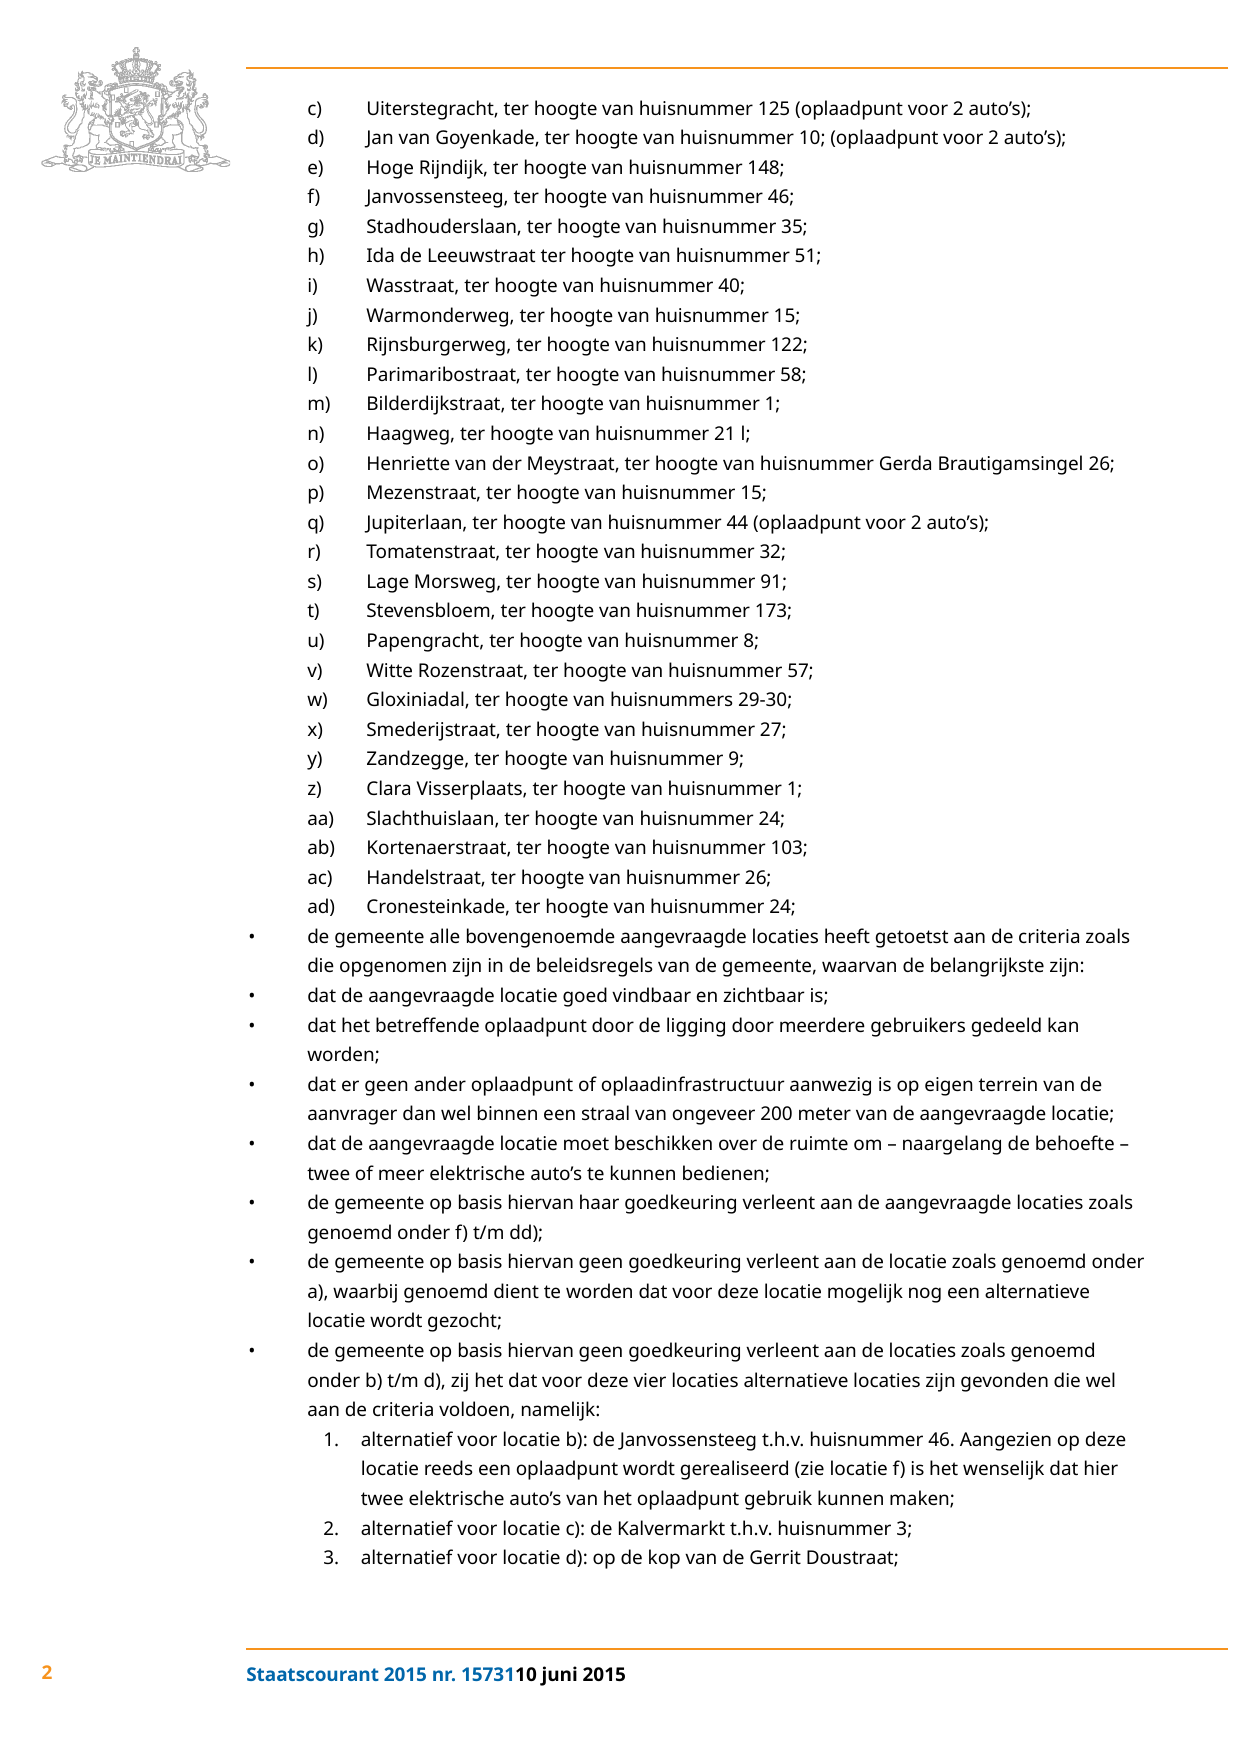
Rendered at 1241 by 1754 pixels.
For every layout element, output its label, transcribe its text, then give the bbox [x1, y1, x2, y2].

list alternatief voor locatie d): op de kop van de Gerrit Doustraat; [323, 1544, 1152, 1570]
list dat de aangevraagde locatie moet beschikken over de ruimte om – naargelang de behoefte – twee of meer elektrische auto’s te kunnen bedienen; [248, 1130, 1152, 1186]
list Slachthuislaan, ter hoogte van huisnummer 24; [307, 805, 1152, 831]
list de gemeente op basis hiervan geen goedkeuring verleent aan de locaties zoals genoemd onder b) t/m d), zij het dat voor deze vier locaties alternatieve locaties zijn gevonden die wel aan de criteria voldoen, namelijk: [248, 1337, 1152, 1422]
list Clara Visserplaats, ter hoogte van huisnummer 1; [307, 775, 1152, 801]
list de gemeente op basis hiervan geen goedkeuring verleent aan de locatie zoals genoemd onder a), waarbij genoemd dient te worden dat voor deze locatie mogelijk nog een alternatieve locatie wordt gezocht; [248, 1248, 1152, 1333]
list Cronesteinkade, ter hoogte van huisnummer 24; [307, 893, 1152, 919]
list Tomatenstraat, ter hoogte van huisnummer 32; [307, 538, 1152, 564]
list Stadhouderslaan, ter hoogte van huisnummer 35; [307, 213, 1152, 239]
list Witte Rozenstraat, ter hoogte van huisnummer 57; [307, 657, 1152, 683]
list de gemeente op basis hiervan haar goedkeuring verleent aan de aangevraagde locaties zoals genoemd onder f) t/m dd); [248, 1189, 1152, 1245]
list Wasstraat, ter hoogte van huisnummer 40; [307, 272, 1152, 298]
list Ida de Leeuwstraat ter hoogte van huisnummer 51; [307, 243, 1152, 268]
list Gloxiniadal, ter hoogte van huisnummers 29-30; [307, 686, 1152, 712]
list Kortenaerstraat, ter hoogte van huisnummer 103; [307, 834, 1152, 860]
picture [41, 47, 231, 172]
list Handelstraat, ter hoogte van huisnummer 26; [307, 864, 1152, 890]
list Haagweg, ter hoogte van huisnummer 21 l; [307, 420, 1152, 446]
list Smederijstraat, ter hoogte van huisnummer 27; [307, 716, 1152, 742]
list Mezenstraat, ter hoogte van huisnummer 15; [307, 479, 1152, 505]
list Zandzegge, ter hoogte van huisnummer 9; [307, 746, 1152, 771]
list Bilderdijkstraat, ter hoogte van huisnummer 1; [307, 391, 1152, 416]
list Warmonderweg, ter hoogte van huisnummer 15; [307, 302, 1152, 328]
list dat er geen ander oplaadpunt of oplaadinfrastructuur aanwezig is op eigen terrein van de aanvrager dan wel binnen een straal van ongeveer 200 meter van de aangevraagde locatie; [248, 1071, 1152, 1126]
list Stevensbloem, ter hoogte van huisnummer 173; [307, 598, 1152, 623]
list Henriette van der Meystraat, ter hoogte van huisnummer Gerda Brautigamsingel 26; [307, 450, 1152, 476]
list de gemeente alle bovengenoemde aangevraagde locaties heeft getoetst aan de criteria zoals die opgenomen zijn in de beleidsregels van de gemeente, waarvan de belangrijkste zijn: [248, 923, 1152, 978]
list Uiterstegracht, ter hoogte van huisnummer 125 (oplaadpunt voor 2 auto’s); [307, 95, 1152, 121]
list dat het betreffende oplaadpunt door de ligging door meerdere gebruikers gedeeld kan worden; [248, 1012, 1152, 1067]
list alternatief voor locatie c): de Kalvermarkt t.h.v. huisnummer 3; [323, 1515, 1152, 1541]
list Jan van Goyenkade, ter hoogte van huisnummer 10; (oplaadpunt voor 2 auto’s); [307, 124, 1152, 150]
list alternatief voor locatie b): de Janvossensteeg t.h.v. huisnummer 46. Aangezien op deze locatie reeds een oplaadpunt wordt gerealiseerd (zie locatie f) is het wenselijk dat hier twee elektrische auto’s van het oplaadpunt gebruik kunnen maken; [323, 1426, 1152, 1511]
list Rijnsburgerweg, ter hoogte van huisnummer 122; [307, 331, 1152, 357]
list Jupiterlaan, ter hoogte van huisnummer 44 (oplaadpunt voor 2 auto’s); [307, 509, 1152, 535]
list Hoge Rijndijk, ter hoogte van huisnummer 148; [307, 154, 1152, 180]
list Papengracht, ter hoogte van huisnummer 8; [307, 627, 1152, 653]
list dat de aangevraagde locatie goed vindbaar en zichtbaar is; [248, 982, 1152, 1008]
list Lage Morsweg, ter hoogte van huisnummer 91; [307, 568, 1152, 594]
list Janvossensteeg, ter hoogte van huisnummer 46; [307, 183, 1152, 209]
list Parimaribostraat, ter hoogte van huisnummer 58; [307, 361, 1152, 387]
